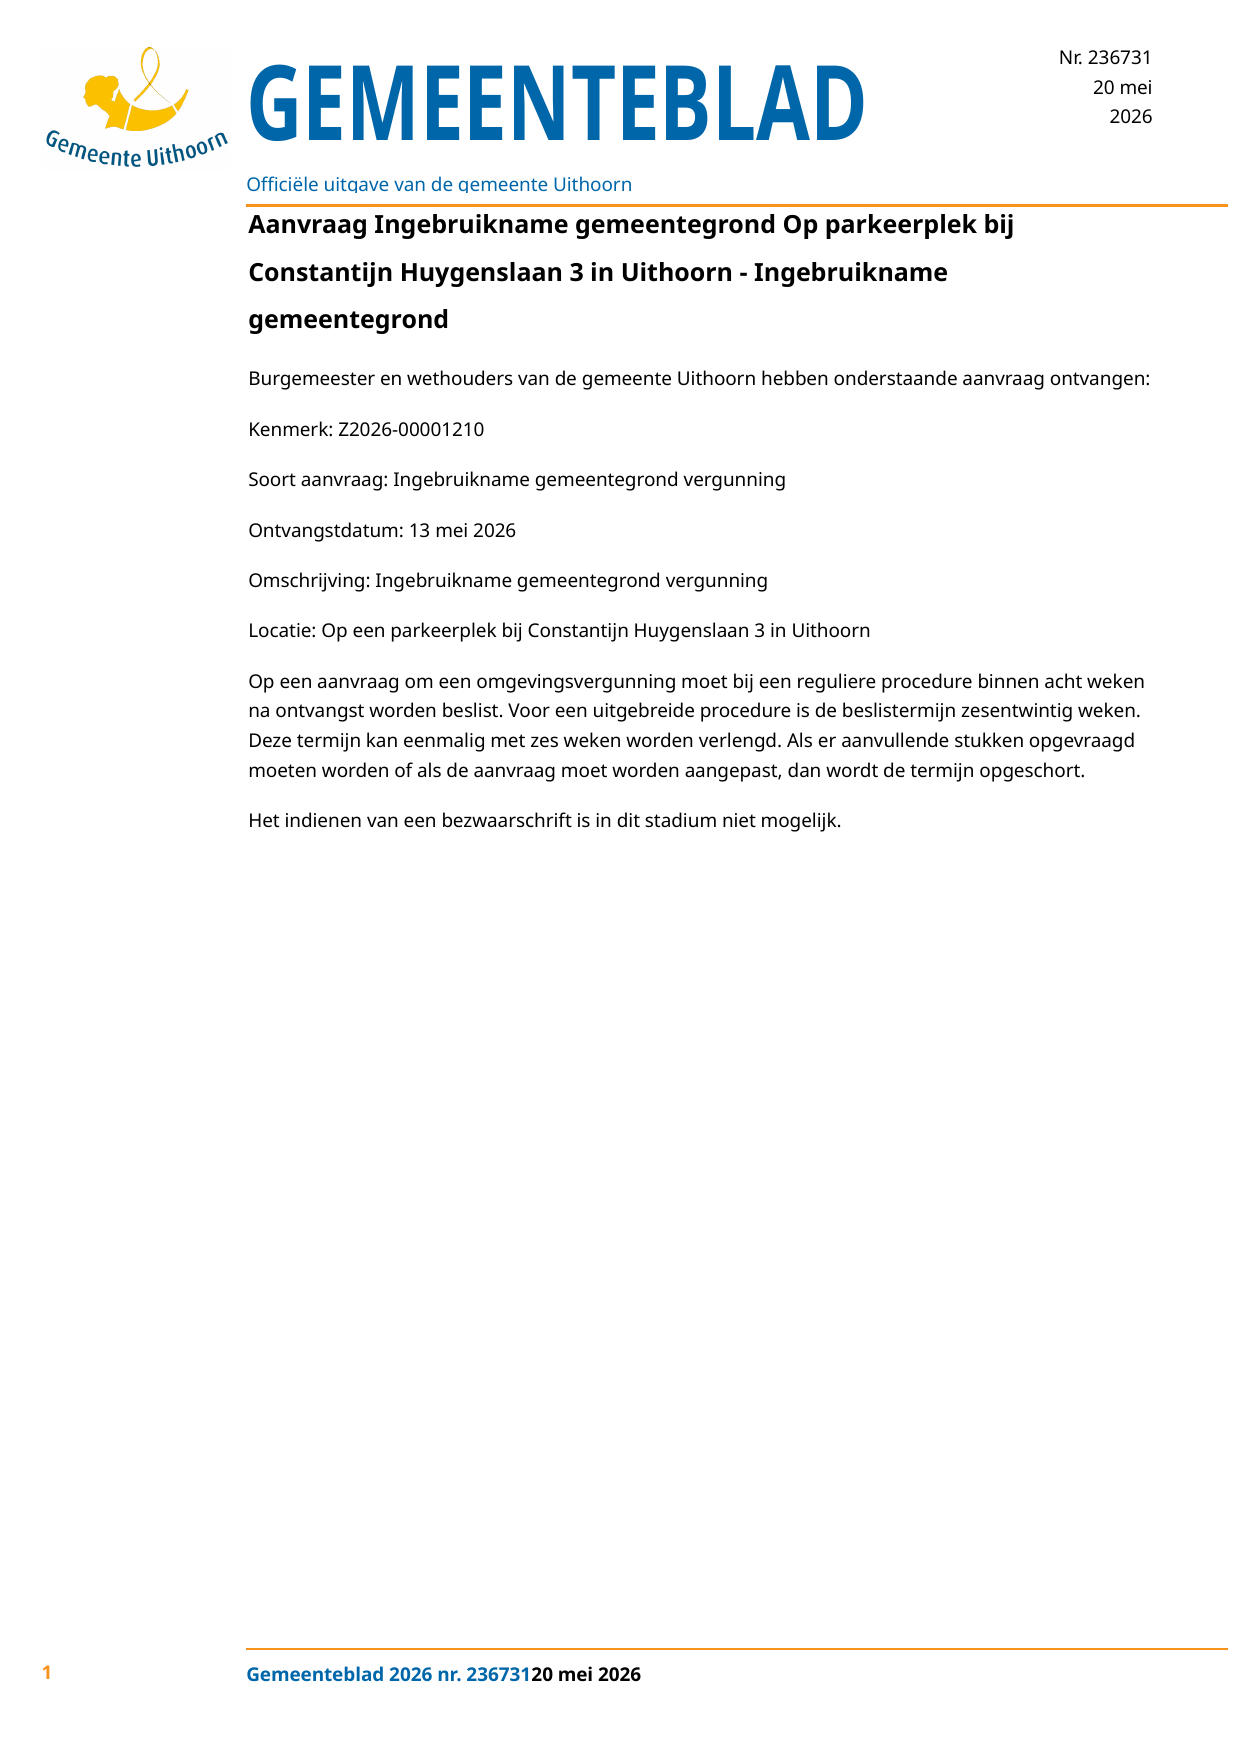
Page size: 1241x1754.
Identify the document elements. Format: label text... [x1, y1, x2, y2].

text Soort aanvraag: Ingebruikname gemeentegrond vergunning [248, 466, 1152, 492]
text Locatie: Op een parkeerplek bij Constantijn Huygenslaan 3 in Uithoorn [248, 618, 1152, 643]
picture [41, 47, 231, 172]
text Omschrijving: Ingebruikname gemeentegrond vergunning [248, 567, 1152, 593]
text Ontvangstdatum: 13 mei 2026 [248, 517, 1152, 542]
text Op een aanvraag om een omgevingsvergunning moet bij een reguliere procedure binnen acht weken na ontvangst worden beslist. Voor een uitgebreide procedure is de beslistermijn zesentwintig weken. Deze termijn kan eenmalig met zes weken worden verlengd. Als er aanvullende stukken opgevraagd moeten worden of als de aanvraag moet worden aangepast, dan wordt de termijn opgeschort. [248, 668, 1152, 782]
text Kenmerk: Z2026-00001210 [248, 416, 1152, 442]
text Aanvraag Ingebruikname gemeentegrond Op parkeerplek bij Constantijn Huygenslaan 3 in Uithoorn - Ingebruikname gemeentegrond [248, 207, 1152, 336]
text Burgemeester en wethouders van de gemeente Uithoorn hebben onderstaande aanvraag ontvangen: [248, 366, 1152, 391]
text Het indienen van een bezwaarschrift is in dit stadium niet mogelijk. [248, 807, 1152, 833]
